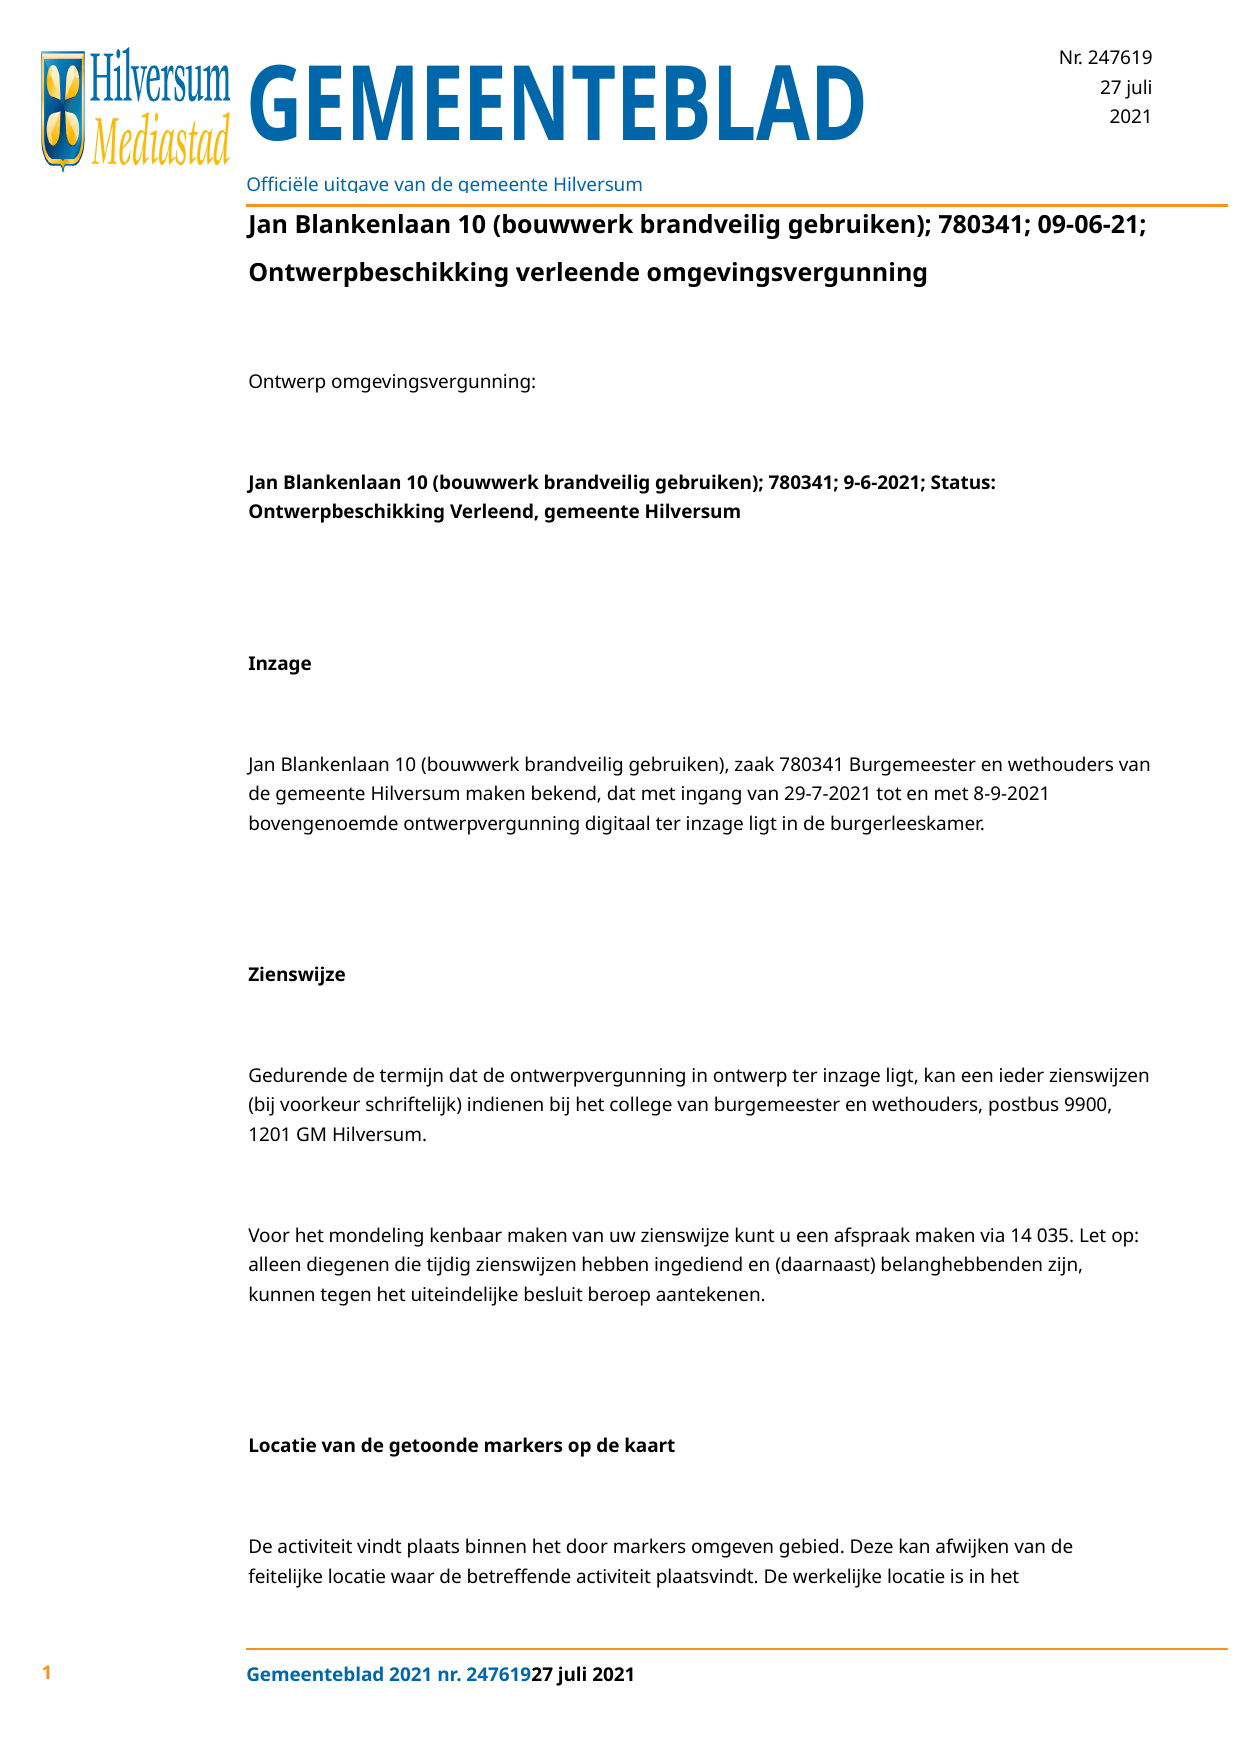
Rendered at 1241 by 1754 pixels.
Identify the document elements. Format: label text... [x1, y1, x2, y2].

text Jan Blankenlaan 10 (bouwwerk brandveilig gebruiken), zaak 780341 Burgemeester en wethouders van de gemeente Hilversum maken bekend, dat met ingang van 29-7-2021 tot en met 8-9-2021 bovengenoemde ontwerpvergunning digitaal ter inzage ligt in de burgerleeskamer. [248, 751, 1152, 836]
text Locatie van de getoonde markers op de kaart [248, 1432, 1152, 1458]
text De activiteit vindt plaats binnen het door markers omgeven gebied. Deze kan afwijken van de feitelijke locatie waar de betreffende activiteit plaatsvindt. De werkelijke locatie is in het [248, 1533, 1152, 1589]
picture [41, 47, 231, 172]
text Inzage [248, 650, 1152, 676]
text Voor het mondeling kenbaar maken van uw zienswijze kunt u een afspraak maken via 14 035. Let op: alleen diegenen die tijdig zienswijzen hebben ingediend en (daarnaast) belanghebbenden zijn, kunnen tegen het uiteindelijke besluit beroep aantekenen. [248, 1222, 1152, 1307]
text Ontwerp omgevingsvergunning: [248, 368, 1152, 394]
text Zienswijze [248, 961, 1152, 987]
text Gedurende de termijn dat de ontwerpvergunning in ontwerp ter inzage ligt, kan een ieder zienswijzen (bij voorkeur schriftelijk) indienen bij het college van burgemeester en wethouders, postbus 9900, 1201 GM Hilversum. [248, 1062, 1152, 1147]
text Jan Blankenlaan 10 (bouwwerk brandveilig gebruiken); 780341; 09-06-21; Ontwerpbeschikking verleende omgevingsvergunning [248, 207, 1152, 288]
text Jan Blankenlaan 10 (bouwwerk brandveilig gebruiken); 780341; 9-6-2021; Status: Ontwerpbeschikking Verleend, gemeente Hilversum [248, 469, 1152, 524]
